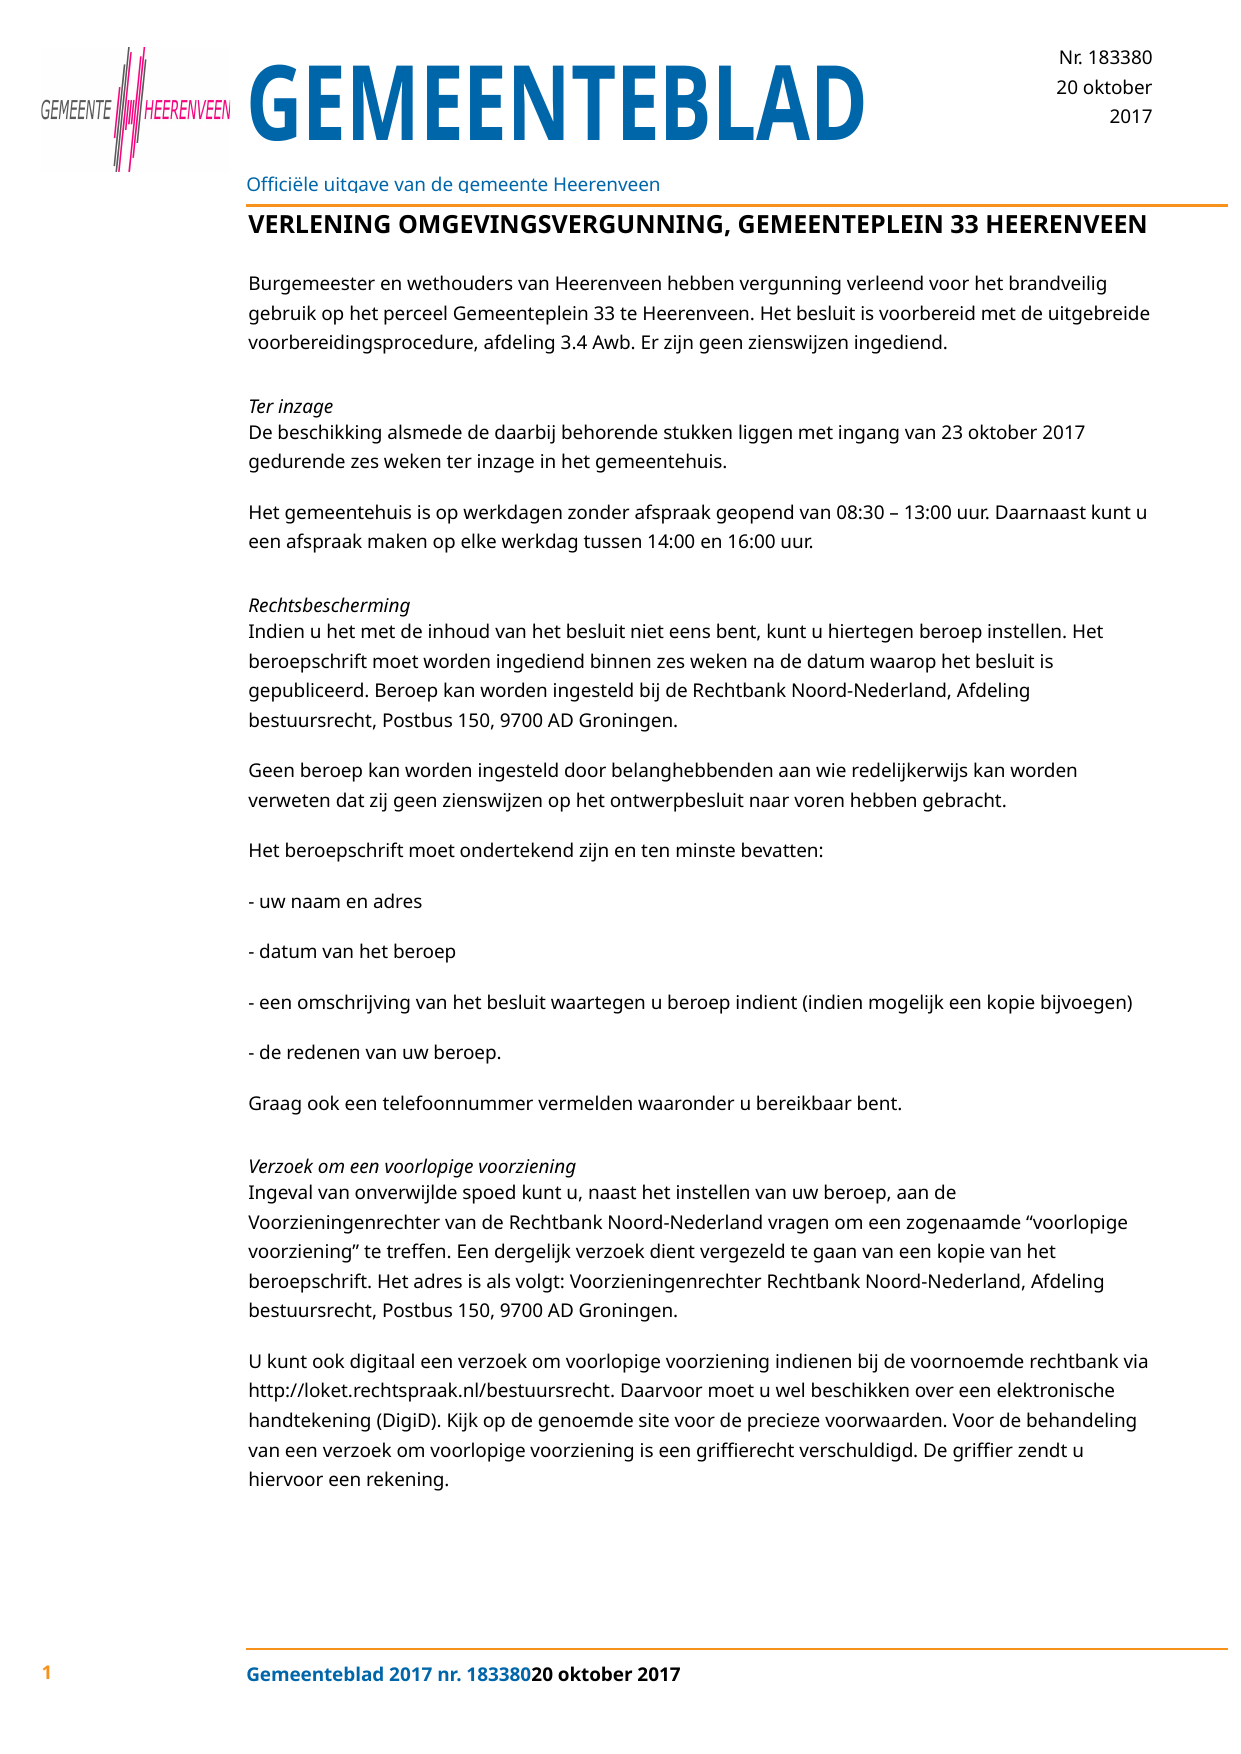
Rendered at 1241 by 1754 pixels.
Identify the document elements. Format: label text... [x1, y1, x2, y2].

text Het beroepschrift moet ondertekend zijn en ten minste bevatten: [248, 838, 1152, 863]
text Verzoek om een voorlopige voorziening [248, 1154, 1152, 1179]
text - een omschrijving van het besluit waartegen u beroep indient (indien mogelijk een kopie bijvoegen) [248, 989, 1152, 1014]
text Indien u het met de inhoud van het besluit niet eens bent, kunt u hiertegen beroep instellen. Het beroepschrift moet worden ingediend binnen zes weken na de datum waarop het besluit is gepubliceerd. Beroep kan worden ingesteld bij de Rechtbank Noord-Nederland, Afdeling bestuursrecht, Postbus 150, 9700 AD Groningen. [248, 618, 1152, 733]
text Ter inzage [248, 393, 1152, 419]
text Burgemeester en wethouders van Heerenveen hebben vergunning verleend voor het brandveilig gebruik op het perceel Gemeenteplein 33 te Heerenveen. Het besluit is voorbereid met de uitgebreide voorbereidingsprocedure, afdeling 3.4 Awb. Er zijn geen zienswijzen ingediend. [248, 270, 1152, 355]
text Het gemeentehuis is op werkdagen zonder afspraak geopend van 08:30 – 13:00 uur. Daarnaast kunt u een afspraak maken op elke werkdag tussen 14:00 en 16:00 uur. [248, 499, 1152, 554]
picture [41, 47, 231, 172]
text U kunt ook digitaal een verzoek om voorlopige voorziening indienen bij de voornoemde rechtbank via http://loket.rechtspraak.nl/bestuursrecht. Daarvoor moet u wel beschikken over een elektronische handtekening (DigiD). Kijk op de genoemde site voor de precieze voorwaarden. Voor de behandeling van een verzoek om voorlopige voorziening is een griffierecht verschuldigd. De griffier zendt u hiervoor een rekening. [248, 1348, 1152, 1492]
text Rechtsbescherming [248, 593, 1152, 618]
text VERLENING OMGEVINGSVERGUNNING, GEMEENTEPLEIN 33 HEERENVEEN [248, 207, 1152, 241]
text - uw naam en adres [248, 888, 1152, 914]
text Geen beroep kan worden ingesteld door belanghebbenden aan wie redelijkerwijs kan worden verweten dat zij geen zienswijzen op het ontwerpbesluit naar voren hebben gebracht. [248, 758, 1152, 813]
text - datum van het beroep [248, 938, 1152, 964]
text De beschikking alsmede de daarbij behorende stukken liggen met ingang van 23 oktober 2017 gedurende zes weken ter inzage in het gemeentehuis. [248, 419, 1152, 474]
text Ingeval van onverwijlde spoed kunt u, naast het instellen van uw beroep, aan de Voorzieningenrechter van de Rechtbank Noord-Nederland vragen om een zogenaamde “voorlopige voorziening” te treffen. Een dergelijk verzoek dient vergezeld te gaan van een kopie van het beroepschrift. Het adres is als volgt: Voorzieningenrechter Rechtbank Noord-Nederland, Afdeling bestuursrecht, Postbus 150, 9700 AD Groningen. [248, 1179, 1152, 1323]
text Graag ook een telefoonnummer vermelden waaronder u bereikbaar bent. [248, 1090, 1152, 1115]
text - de redenen van uw beroep. [248, 1039, 1152, 1065]
